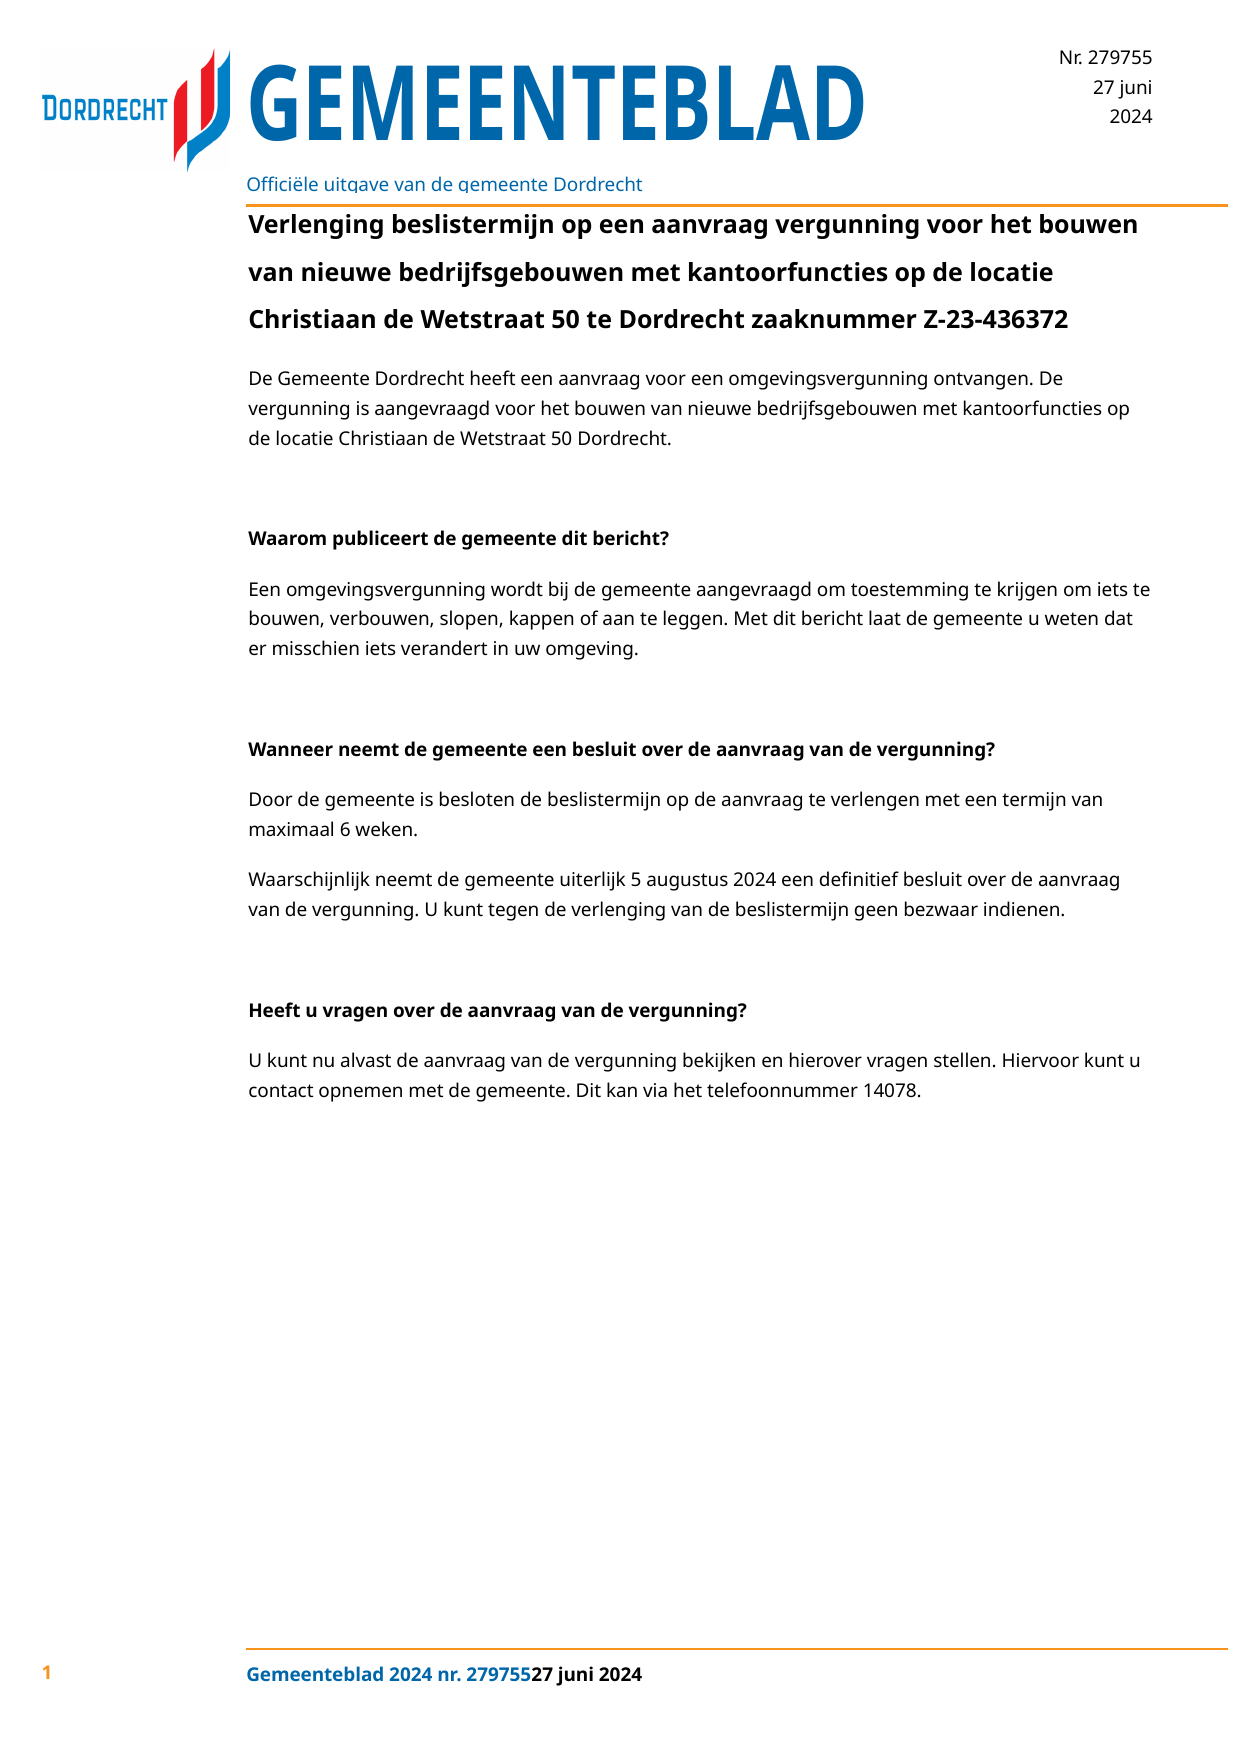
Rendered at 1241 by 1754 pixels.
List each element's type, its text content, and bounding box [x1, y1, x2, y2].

text Verlenging beslistermijn op een aanvraag vergunning voor het bouwen van nieuwe bedrijfsgebouwen met kantoorfuncties op de locatie Christiaan de Wetstraat 50 te Dordrecht zaaknummer Z-23-436372 [248, 207, 1152, 336]
picture [41, 47, 231, 172]
text Wanneer neemt de gemeente een besluit over de aanvraag van de vergunning? [248, 736, 1152, 762]
text Waarom publiceert de gemeente dit bericht? [248, 526, 1152, 551]
text U kunt nu alvast de aanvraag van de vergunning bekijken en hierover vragen stellen. Hiervoor kunt u contact opnemen met de gemeente. Dit kan via het telefoonnummer 14078. [248, 1047, 1152, 1102]
text Heeft u vragen over de aanvraag van de vergunning? [248, 997, 1152, 1022]
text Waarschijnlijk neemt de gemeente uiterlijk 5 augustus 2024 een definitief besluit over de aanvraag van de vergunning. U kunt tegen de verlenging van de beslistermijn geen bezwaar indienen. [248, 866, 1152, 922]
text De Gemeente Dordrecht heeft een aanvraag voor een omgevingsvergunning ontvangen. De vergunning is aangevraagd voor het bouwen van nieuwe bedrijfsgebouwen met kantoorfuncties op de locatie Christiaan de Wetstraat 50 Dordrecht. [248, 366, 1152, 450]
text Door de gemeente is besloten de beslistermijn op de aanvraag te verlengen met een termijn van maximaal 6 weken. [248, 786, 1152, 842]
text Een omgevingsvergunning wordt bij de gemeente aangevraagd om toestemming te krijgen om iets te bouwen, verbouwen, slopen, kappen of aan te leggen. Met dit bericht laat de gemeente u weten dat er misschien iets verandert in uw omgeving. [248, 576, 1152, 661]
